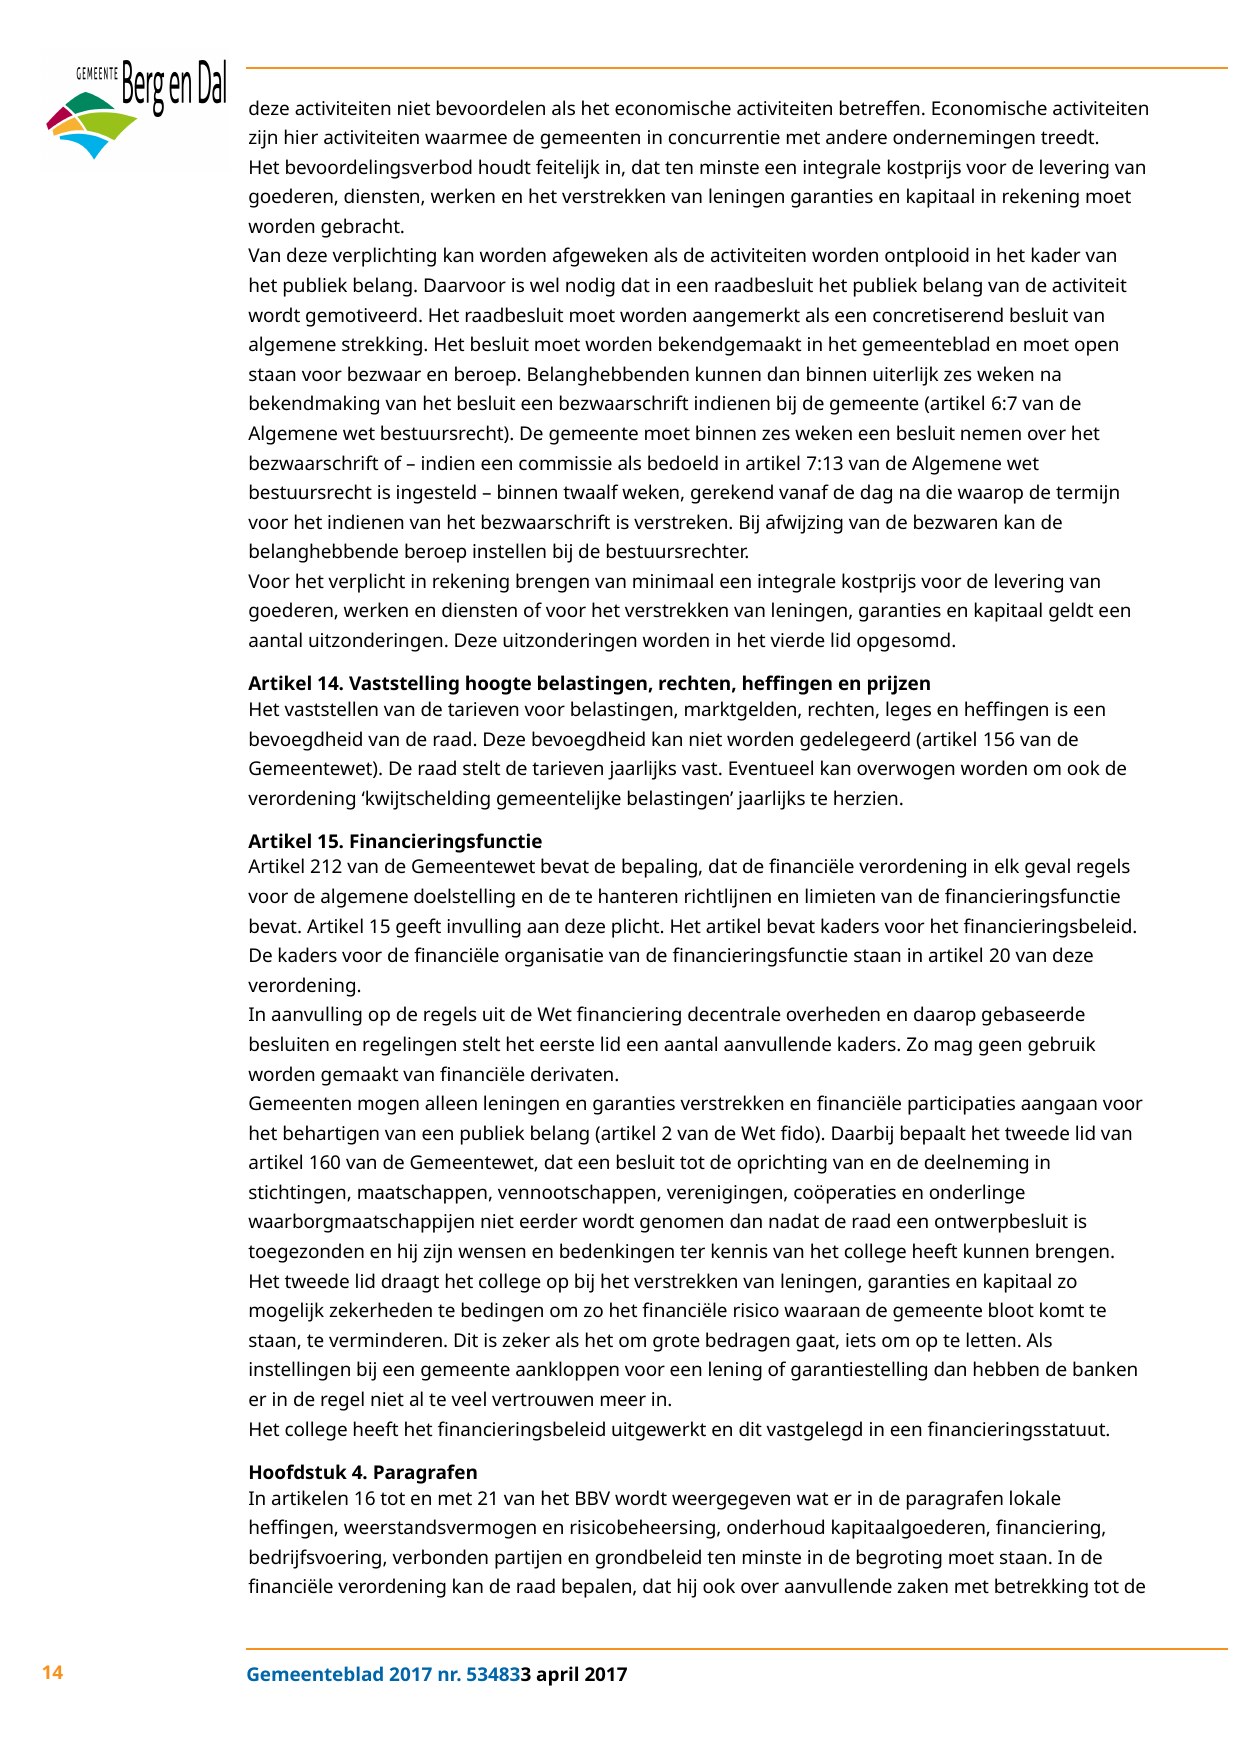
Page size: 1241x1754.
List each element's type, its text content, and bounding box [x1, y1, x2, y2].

text Het tweede lid draagt het college op bij het verstrekken van leningen, garanties en kapitaal zo mogelijk zekerheden te bedingen om zo het financiële risico waaraan de gemeente bloot komt te staan, te verminderen. Dit is zeker als het om grote bedragen gaat, iets om op te letten. Als instellingen bij een gemeente aankloppen voor een lening of garantiestelling dan hebben de banken er in de regel niet al te veel vertrouwen meer in. [248, 1268, 1152, 1412]
text Artikel 15. Financieringsfunctie [248, 828, 1152, 854]
text Voor het verplicht in rekening brengen van minimaal een integrale kostprijs voor de levering van goederen, werken en diensten of voor het verstrekken van leningen, garanties en kapitaal geldt een aantal uitzonderingen. Deze uitzonderingen worden in het vierde lid opgesomd. [248, 568, 1152, 653]
text In aanvulling op de regels uit de Wet financiering decentrale overheden en daarop gebaseerde besluiten en regelingen stelt het eerste lid een aantal aanvullende kaders. Zo mag geen gebruik worden gemaakt van financiële derivaten. [248, 1002, 1152, 1087]
text Hoofdstuk 4. Paragrafen [248, 1459, 1152, 1485]
text In artikelen 16 tot en met 21 van het BBV wordt weergegeven wat er in de paragrafen lokale heffingen, weerstandsvermogen en risicobeheersing, onderhoud kapitaalgoederen, financiering, bedrijfsvoering, verbonden partijen en grondbeleid ten minste in de begroting moet staan. In de financiële verordening kan de raad bepalen, dat hij ook over aanvullende zaken met betrekking tot de [248, 1485, 1152, 1599]
text Van deze verplichting kan worden afgeweken als de activiteiten worden ontplooid in het kader van het publiek belang. Daarvoor is wel nodig dat in een raadbesluit het publiek belang van de activiteit wordt gemotiveerd. Het raadbesluit moet worden aangemerkt als een concretiserend besluit van algemene strekking. Het besluit moet worden bekendgemaakt in het gemeenteblad en moet open staan voor bezwaar en beroep. Belanghebbenden kunnen dan binnen uiterlijk zes weken na bekendmaking van het besluit een bezwaarschrift indienen bij de gemeente (artikel 6:7 van de Algemene wet bestuursrecht). De gemeente moet binnen zes weken een besluit nemen over het bezwaarschrift of – indien een commissie als bedoeld in artikel 7:13 van de Algemene wet bestuursrecht is ingesteld – binnen twaalf weken, gerekend vanaf de dag na die waarop de termijn voor het indienen van het bezwaarschrift is verstreken. Bij afwijzing van de bezwaren kan de belanghebbende beroep instellen bij de bestuursrechter. [248, 243, 1152, 564]
text deze activiteiten niet bevoordelen als het economische activiteiten betreffen. Economische activiteiten zijn hier activiteiten waarmee de gemeenten in concurrentie met andere ondernemingen treedt. [248, 95, 1152, 150]
text Artikel 212 van de Gemeentewet bevat de bepaling, dat de financiële verordening in elk geval regels voor de algemene doelstelling en de te hanteren richtlijnen en limieten van de financieringsfunctie bevat. Artikel 15 geeft invulling aan deze plicht. Het artikel bevat kaders voor het financieringsbeleid. De kaders voor de financiële organisatie van de financieringsfunctie staan in artikel 20 van deze verordening. [248, 854, 1152, 998]
picture [41, 47, 231, 172]
text Het bevoordelingsverbod houdt feitelijk in, dat ten minste een integrale kostprijs voor de levering van goederen, diensten, werken en het verstrekken van leningen garanties en kapitaal in rekening moet worden gebracht. [248, 154, 1152, 239]
text Gemeenten mogen alleen leningen en garanties verstrekken en financiële participaties aangaan voor het behartigen van een publiek belang (artikel 2 van de Wet fido). Daarbij bepaalt het tweede lid van artikel 160 van de Gemeentewet, dat een besluit tot de oprichting van en de deelneming in stichtingen, maatschappen, vennootschappen, verenigingen, coöperaties en onderlinge waarborgmaatschappijen niet eerder wordt genomen dan nadat de raad een ontwerpbesluit is toegezonden en hij zijn wensen en bedenkingen ter kennis van het college heeft kunnen brengen. [248, 1090, 1152, 1264]
text Het college heeft het financieringsbeleid uitgewerkt en dit vastgelegd in een financieringsstatuut. [248, 1416, 1152, 1442]
text Het vaststellen van de tarieven voor belastingen, marktgelden, rechten, leges en heffingen is een bevoegdheid van de raad. Deze bevoegdheid kan niet worden gedelegeerd (artikel 156 van de Gemeentewet). De raad stelt de tarieven jaarlijks vast. Eventueel kan overwogen worden om ook de verordening ‘kwijtschelding gemeentelijke belastingen’ jaarlijks te herzien. [248, 696, 1152, 811]
text Artikel 14. Vaststelling hoogte belastingen, rechten, heffingen en prijzen [248, 670, 1152, 696]
